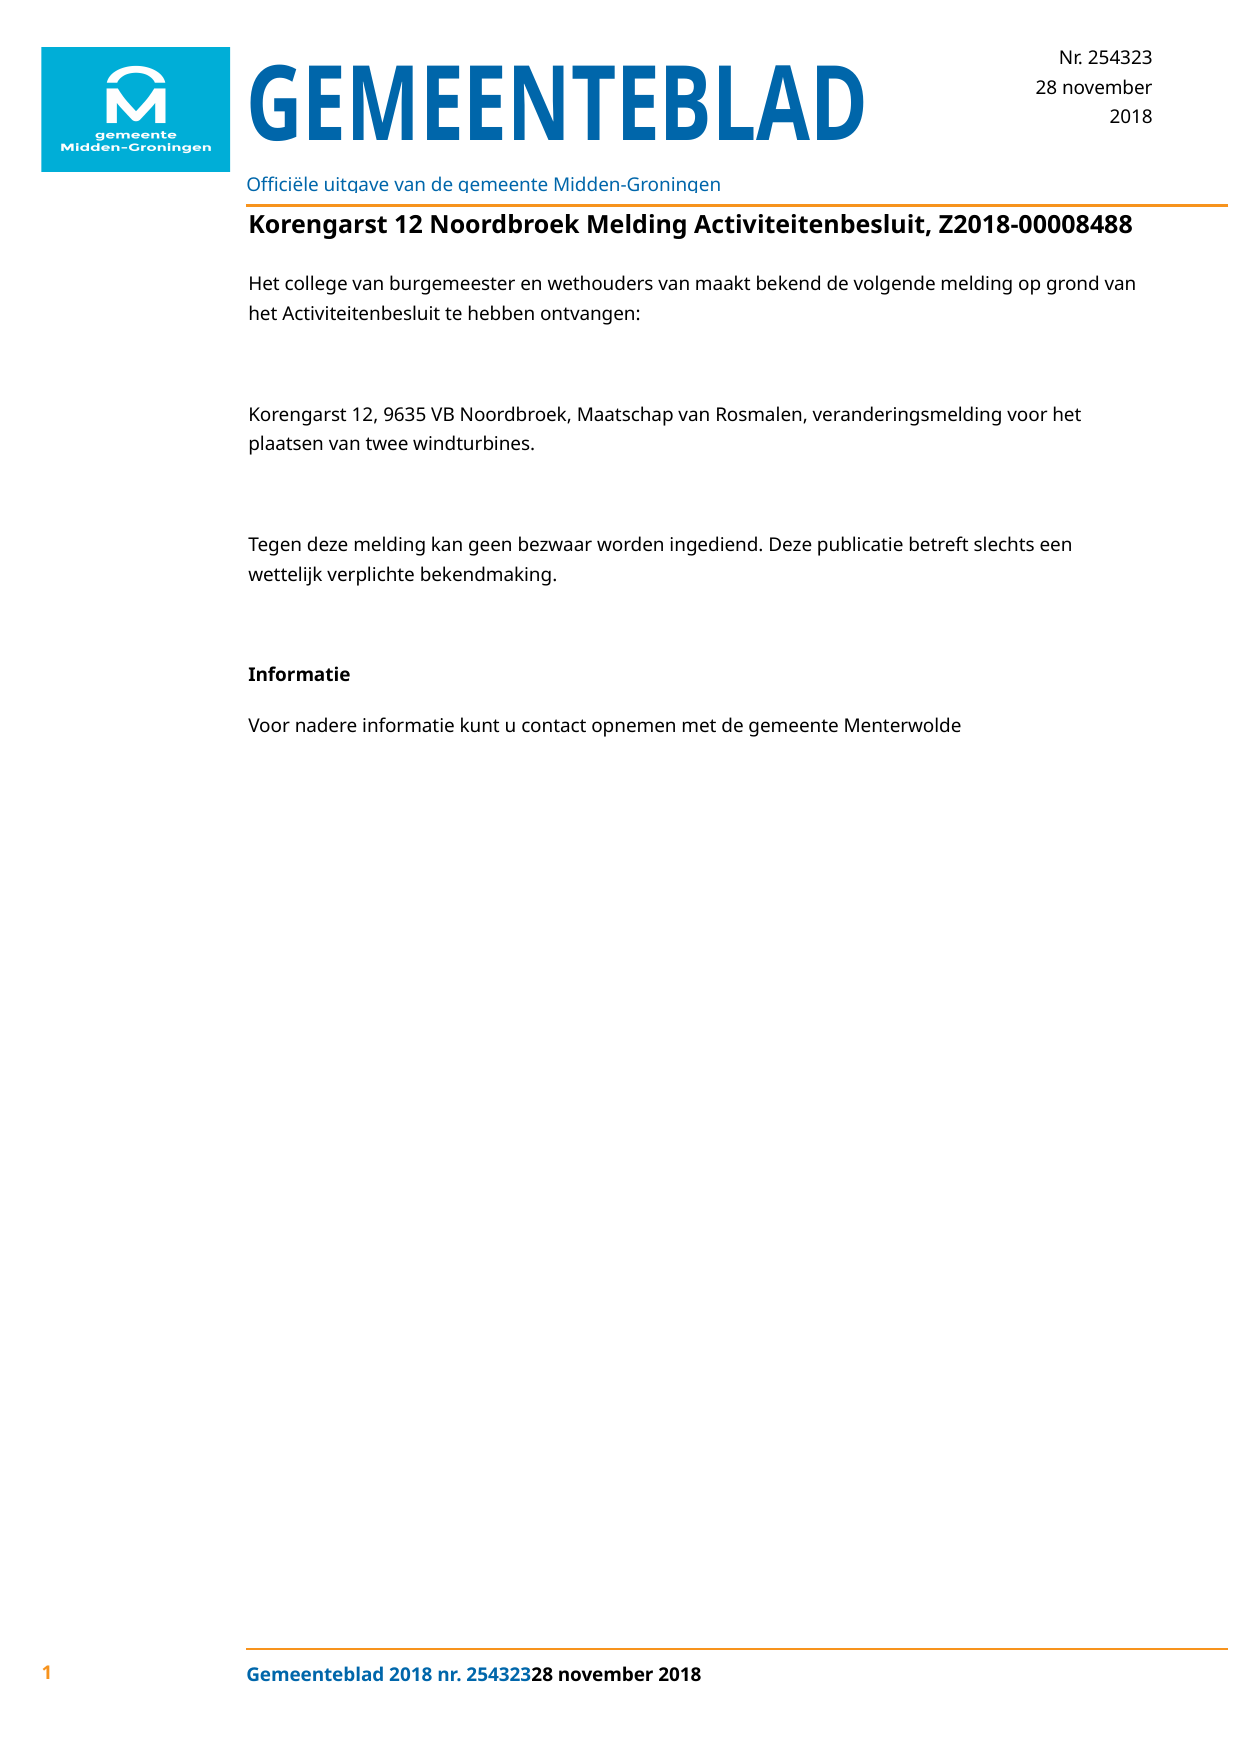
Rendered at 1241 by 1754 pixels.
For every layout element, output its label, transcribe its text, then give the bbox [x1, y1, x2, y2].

picture [108, 66, 164, 82]
text Voor nadere informatie kunt u contact opnemen met de gemeente Menterwolde [248, 712, 1152, 738]
text Informatie [248, 662, 1152, 687]
text Het college van burgemeester en wethouders van maakt bekend de volgende melding op grond van het Activiteitenbesluit te hebben ontvangen: [248, 270, 1152, 326]
text Korengarst 12, 9635 VB Noordbroek, Maatschap van Rosmalen, veranderingsmelding voor het plaatsen van twee windturbines. [248, 401, 1152, 456]
picture [107, 89, 165, 122]
text Korengarst 12 Noordbroek Melding Activiteitenbesluit, Z2018-00008488 [248, 207, 1152, 241]
text Tegen deze melding kan geen bezwaar worden ingediend. Deze publicatie betreft slechts een wettelijk verplichte bekendmaking. [248, 531, 1152, 586]
picture [184, 146, 190, 153]
